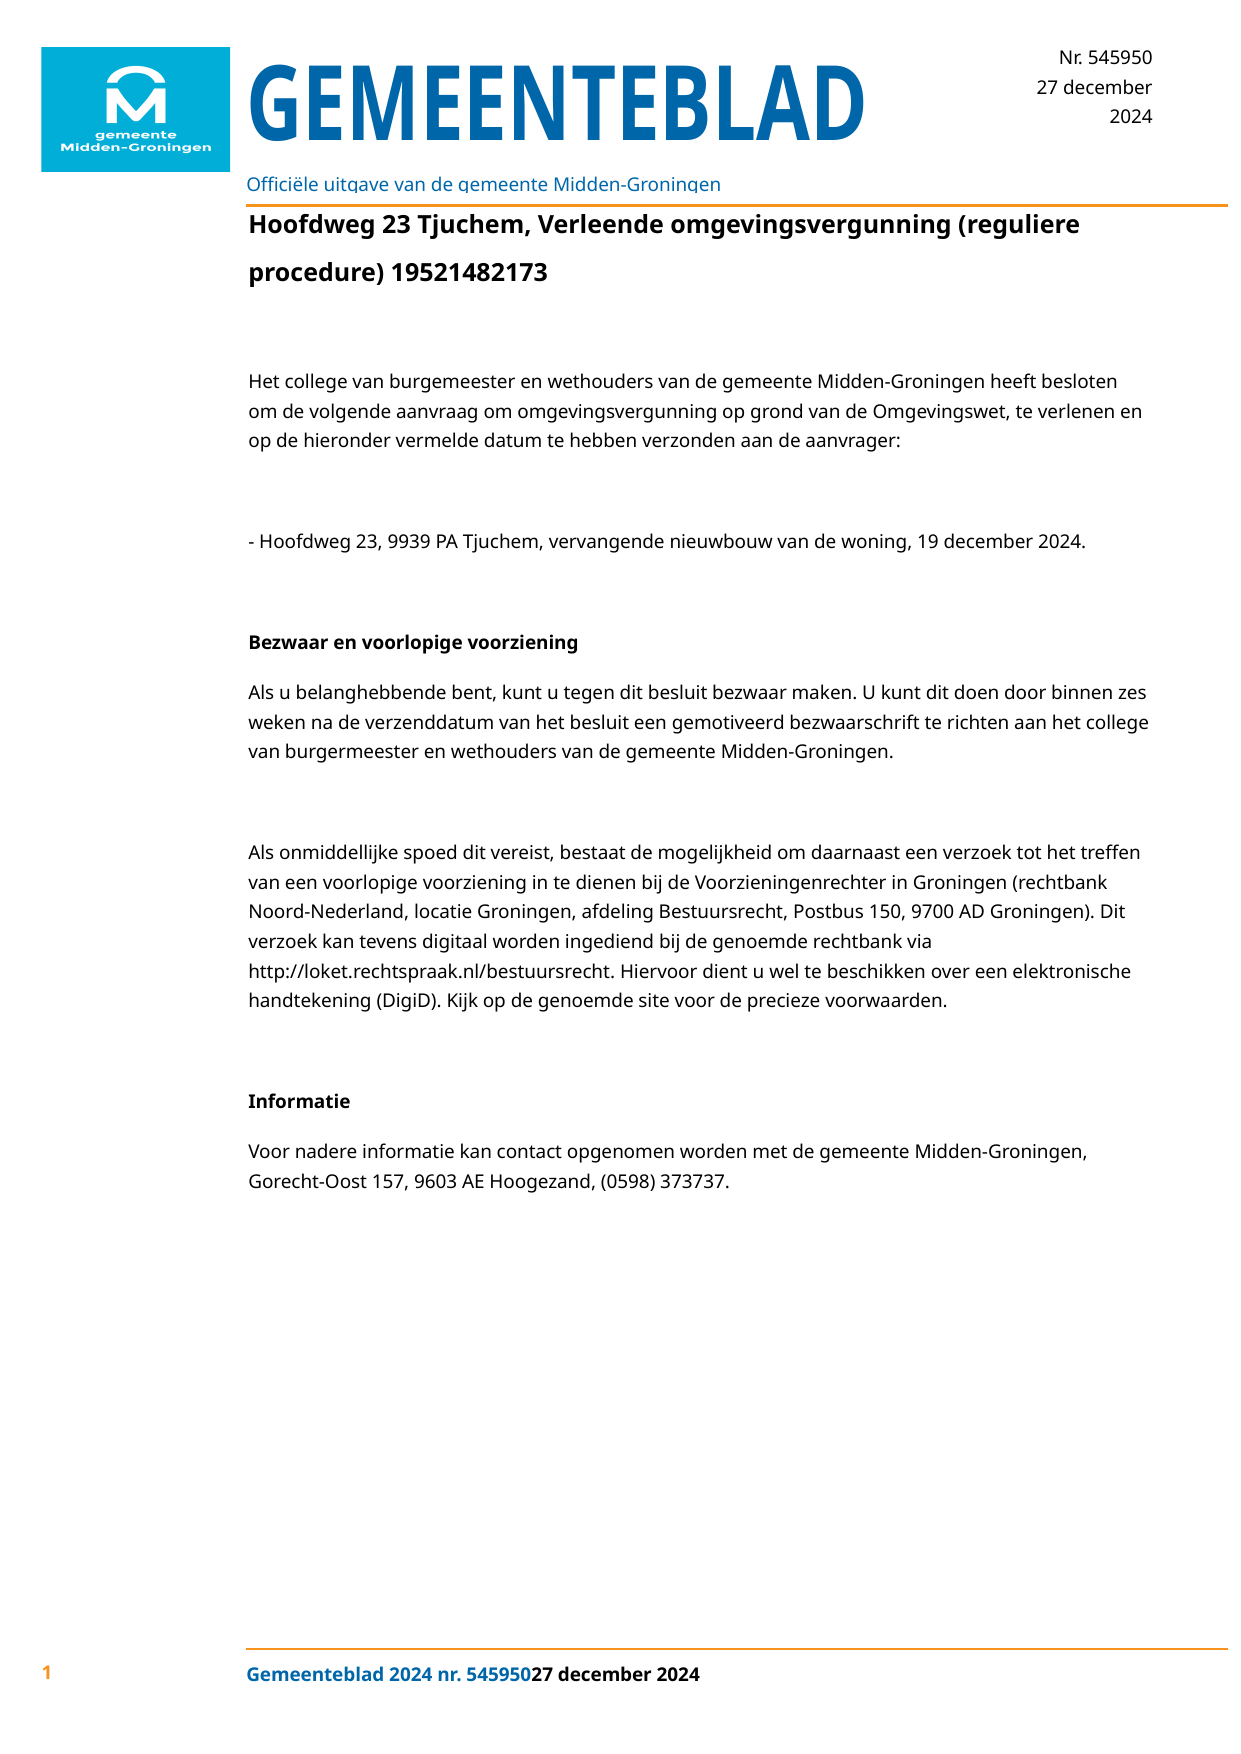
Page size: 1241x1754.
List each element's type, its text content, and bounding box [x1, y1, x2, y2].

text Het college van burgemeester en wethouders van de gemeente Midden-Groningen heeft besloten om de volgende aanvraag om omgevingsvergunning op grond van de Omgevingswet, te verlenen en op de hieronder vermelde datum te hebben verzonden aan de aanvrager: [248, 368, 1152, 453]
picture [108, 66, 164, 82]
picture [107, 89, 165, 122]
text Voor nadere informatie kan contact opgenomen worden met de gemeente Midden-Groningen, Gorecht-Oost 157, 9603 AE Hoogezand, (0598) 373737. [248, 1139, 1152, 1194]
text Als onmiddellijke spoed dit vereist, bestaat de mogelijkheid om daarnaast een verzoek tot het treffen van een voorlopige voorziening in te dienen bij de Voorzieningenrechter in Groningen (rechtbank Noord-Nederland, locatie Groningen, afdeling Bestuursrecht, Postbus 150, 9700 AD Groningen). Dit verzoek kan tevens digitaal worden ingediend bij de genoemde rechtbank via http://loket.rechtspraak.nl/bestuursrecht. Hiervoor dient u wel te beschikken over een elektronische handtekening (DigiD). Kijk op de genoemde site voor de precieze voorwaarden. [248, 839, 1152, 1013]
text Hoofdweg 23 Tjuchem, Verleende omgevingsvergunning (reguliere procedure) 19521482173 [248, 207, 1152, 288]
picture [184, 146, 190, 153]
text Bezwaar en voorlopige voorziening [248, 629, 1152, 655]
text - Hoofdweg 23, 9939 PA Tjuchem, vervangende nieuwbouw van de woning, 19 december 2024. [248, 528, 1152, 554]
text Informatie [248, 1088, 1152, 1114]
text Als u belanghebbende bent, kunt u tegen dit besluit bezwaar maken. U kunt dit doen door binnen zes weken na de verzenddatum van het besluit een gemotiveerd bezwaarschrift te richten aan het college van burgermeester en wethouders van de gemeente Midden-Groningen. [248, 679, 1152, 764]
